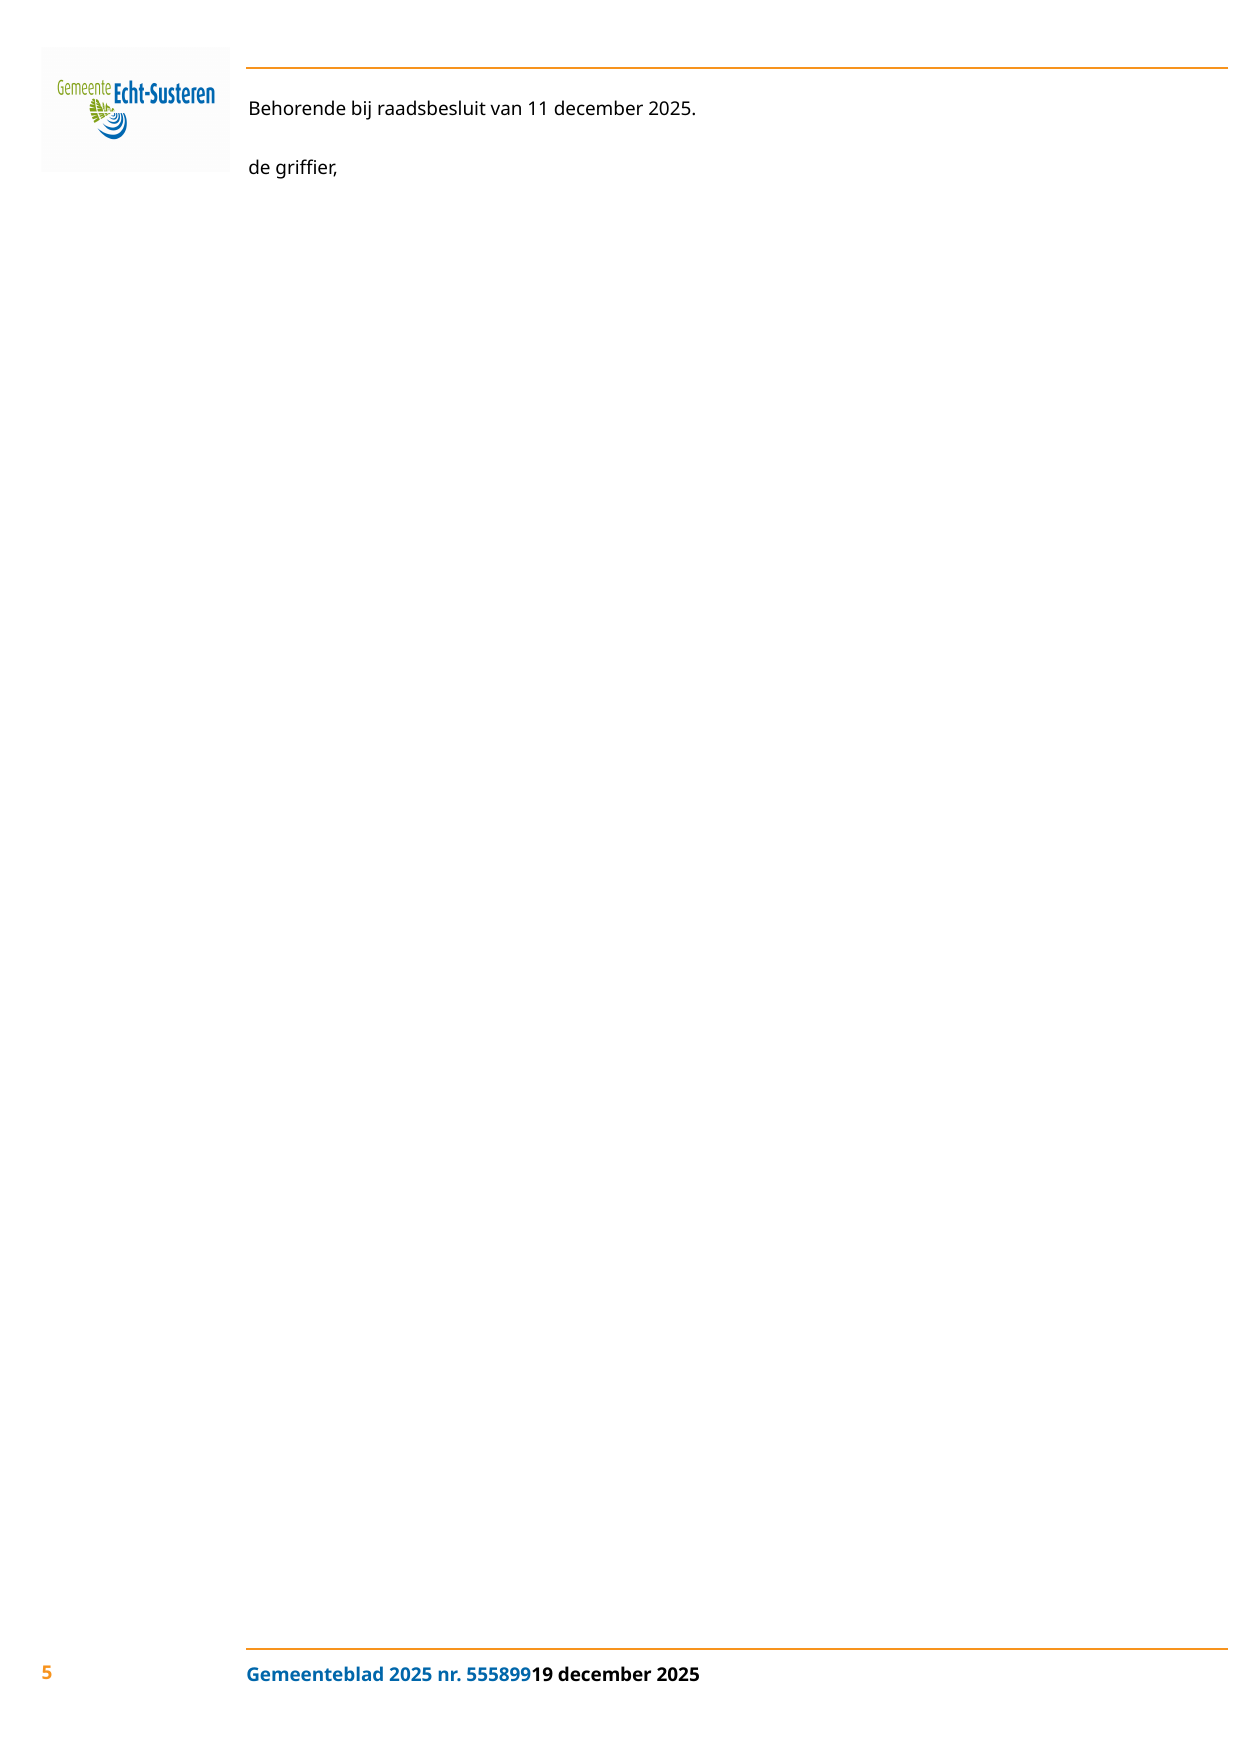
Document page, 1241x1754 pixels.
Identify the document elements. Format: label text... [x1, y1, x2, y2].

text de griffier, [248, 154, 1152, 180]
picture [41, 47, 231, 172]
text Behorende bij raadsbesluit van 11 december 2025. [248, 95, 1152, 121]
